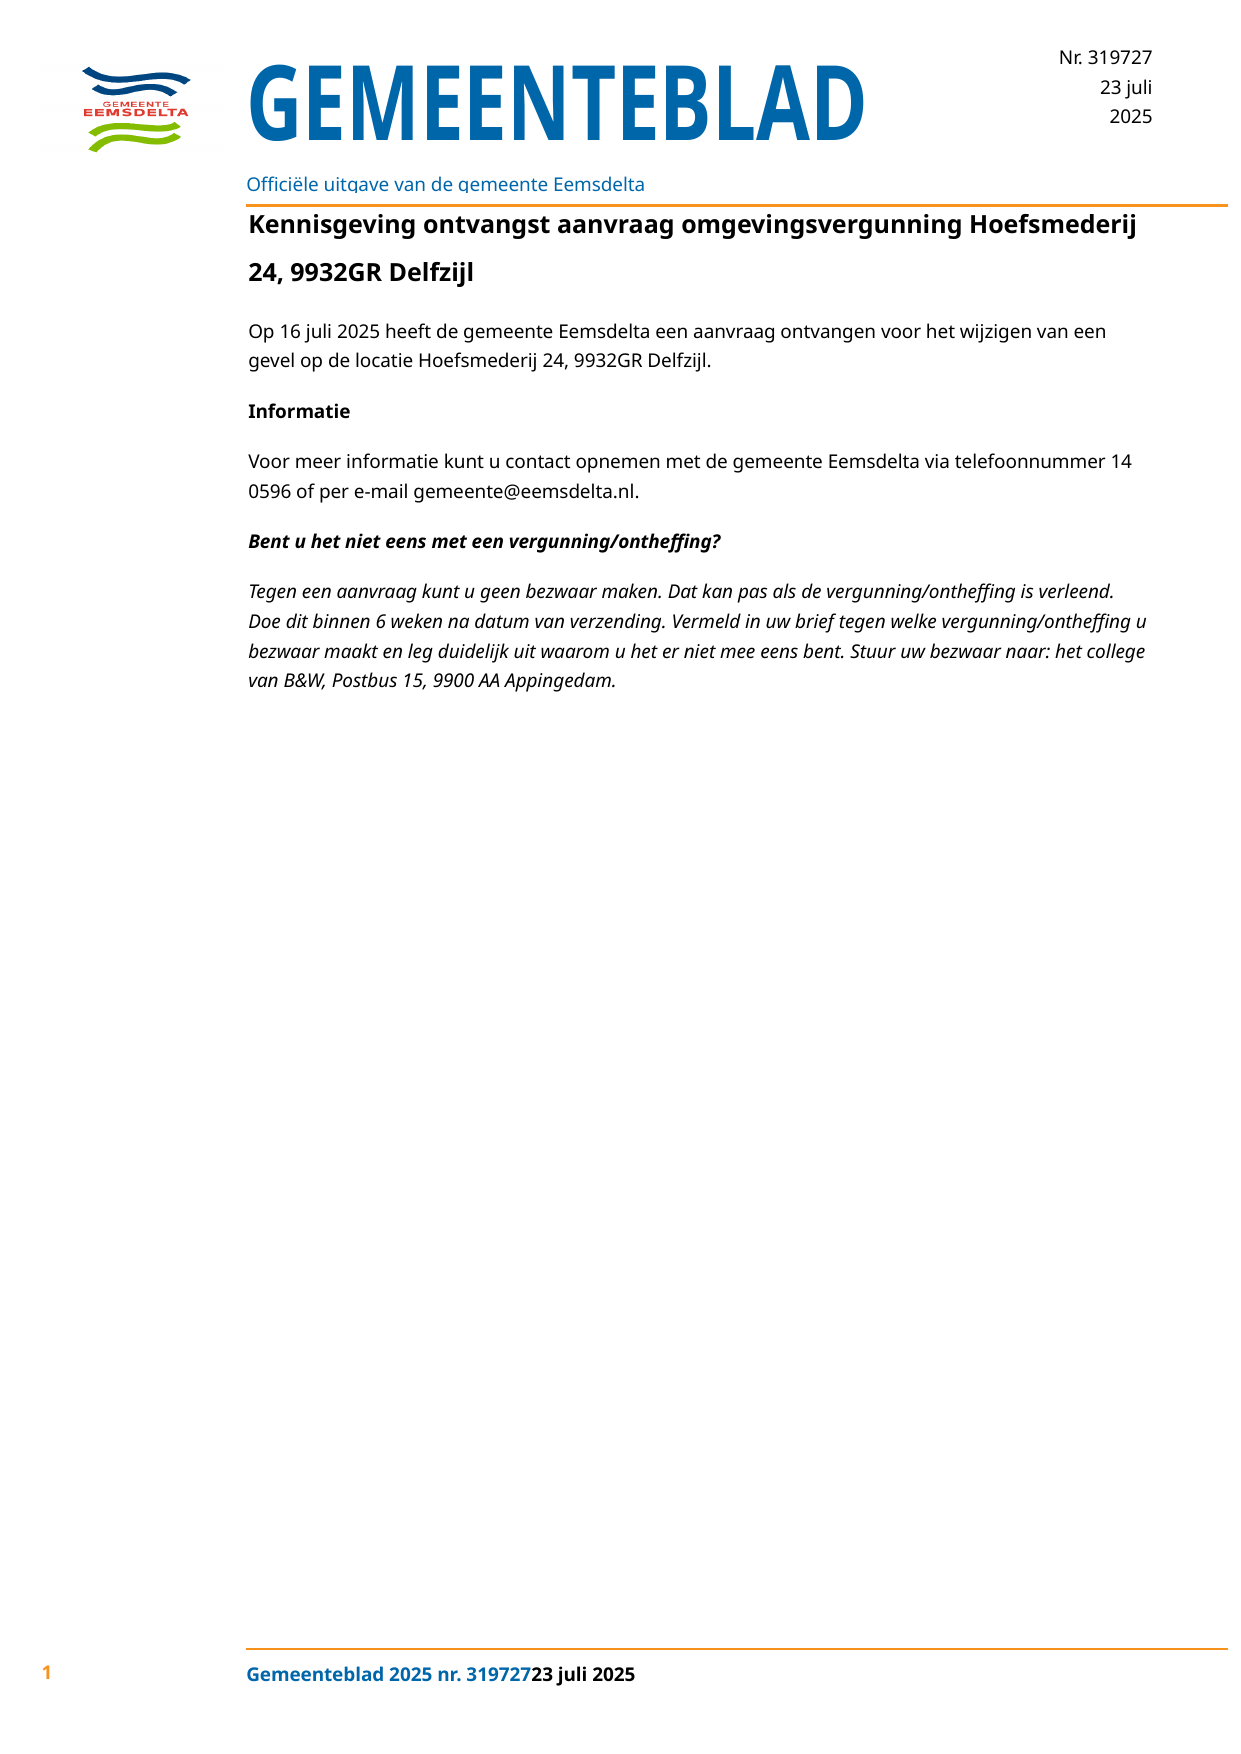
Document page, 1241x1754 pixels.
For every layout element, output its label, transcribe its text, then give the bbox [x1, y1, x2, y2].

text Informatie [248, 398, 1152, 424]
picture [41, 47, 231, 172]
text Voor meer informatie kunt u contact opnemen met de gemeente Eemsdelta via telefoonnummer 14 0596 of per e-mail gemeente@eemsdelta.nl. [248, 448, 1152, 504]
text Tegen een aanvraag kunt u geen bezwaar maken. Dat kan pas als de vergunning/ontheffing is verleend. Doe dit binnen 6 weken na datum van verzending. Vermeld in uw brief tegen welke vergunning/ontheffing u bezwaar maakt en leg duidelijk uit waarom u het er niet mee eens bent. Stuur uw bezwaar naar: het college van B&W, Postbus 15, 9900 AA Appingedam. [248, 579, 1152, 693]
text Bent u het niet eens met een vergunning/ontheffing? [248, 528, 1152, 554]
text Op 16 juli 2025 heeft de gemeente Eemsdelta een aanvraag ontvangen voor het wijzigen van een gevel op de locatie Hoefsmederij 24, 9932GR Delfzijl. [248, 318, 1152, 373]
text Kennisgeving ontvangst aanvraag omgevingsvergunning Hoefsmederij 24, 9932GR Delfzijl [248, 207, 1152, 288]
